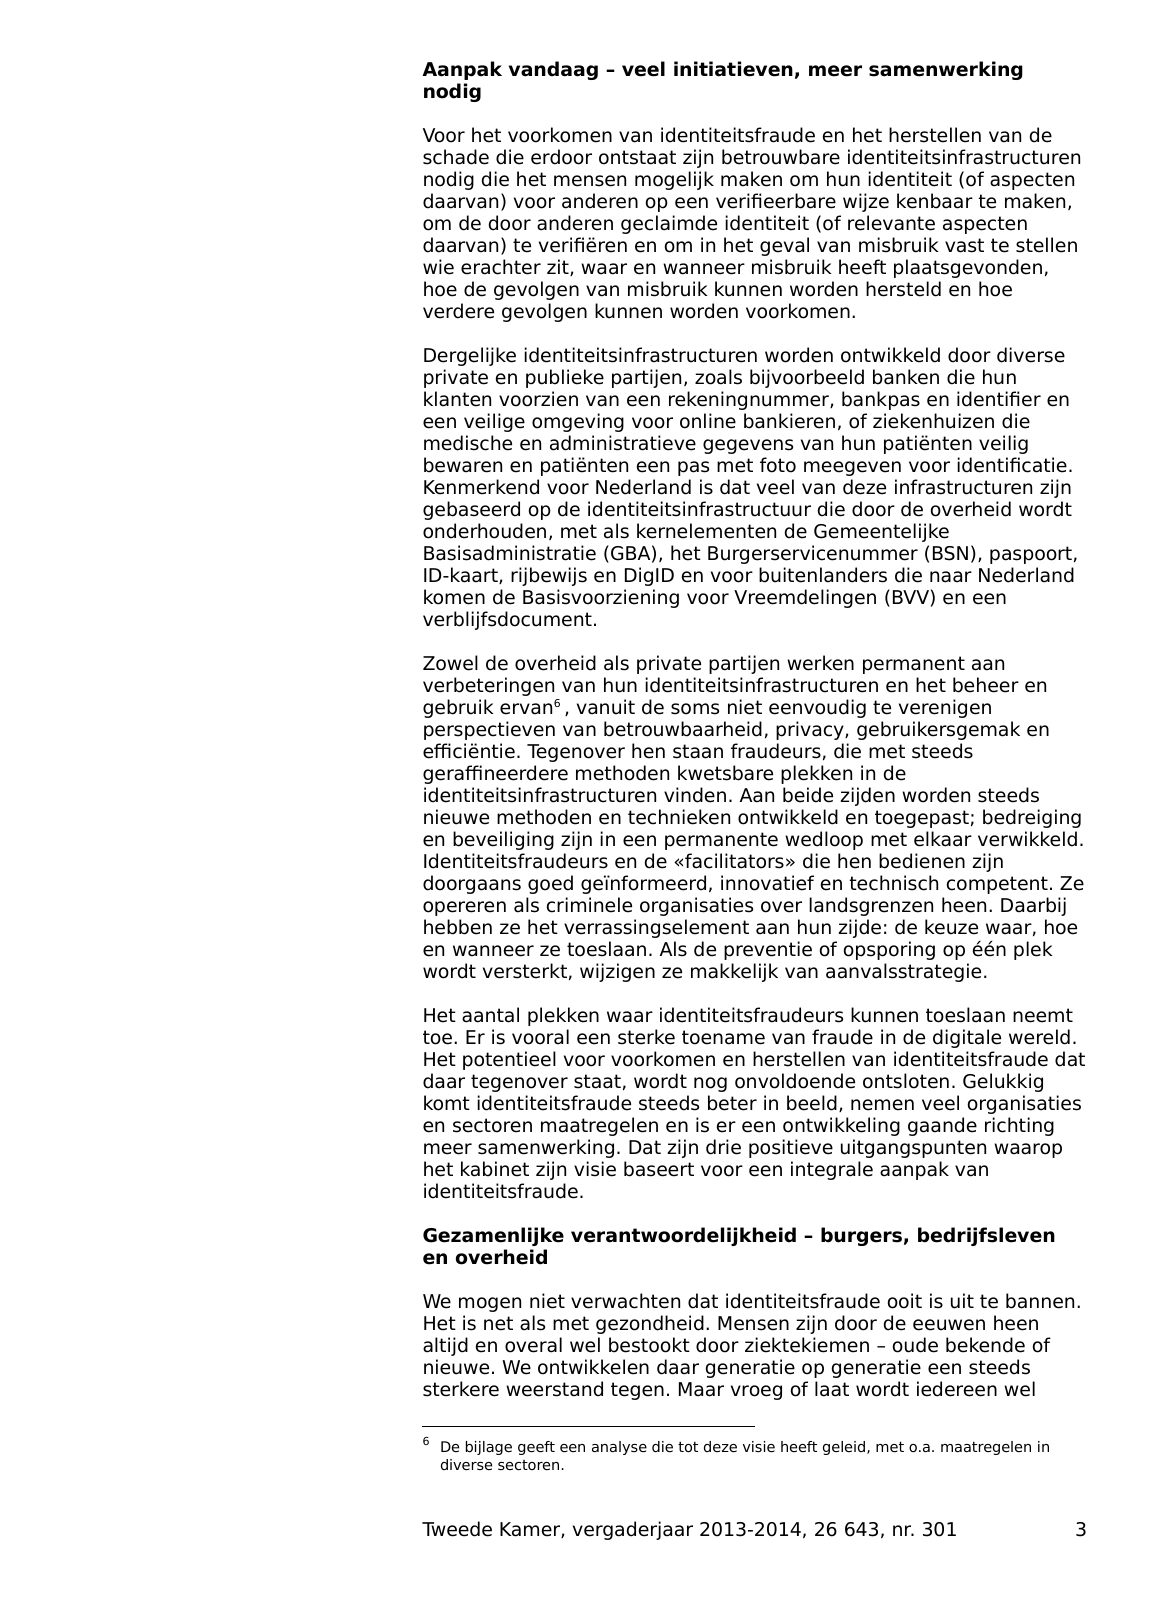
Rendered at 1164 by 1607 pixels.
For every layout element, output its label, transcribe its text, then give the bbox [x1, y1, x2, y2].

subtitle Gezamenlijke verantwoordelijkheid – burgers, bedrijfsleven en overheid [422, 1225, 1087, 1269]
text Zowel de overheid als private partijen werken permanent aan verbeteringen van hun identiteitsinfrastructuren en het beheer en gebruik ervan, vanuit de soms niet eenvoudig te verenigen perspectieven van betrouwbaarheid, privacy, gebruikersgemak en efficiëntie. Tegenover hen staan fraudeurs, die met steeds geraffineerdere methoden kwetsbare plekken in de identiteitsinfrastructuren vinden. Aan beide zijden worden steeds nieuwe methoden en technieken ontwikkeld en toegepast; bedreiging en beveiliging zijn in een permanente wedloop met elkaar verwikkeld. Identiteitsfraudeurs en de «facilitators» die hen bedienen zijn doorgaans goed geïnformeerd, innovatief en technisch competent. Ze opereren als criminele organisaties over landsgrenzen heen. Daarbij hebben ze het verrassingselement aan hun zijde: de keuze waar, hoe en wanneer ze toeslaan. Als de preventie of opsporing op één plek wordt versterkt, wijzigen ze makkelijk van aanvalsstrategie. [422, 653, 1087, 983]
text We mogen niet verwachten dat identiteitsfraude ooit is uit te bannen. Het is net als met gezondheid. Mensen zijn door de eeuwen heen altijd en overal wel bestookt door ziektekiemen – oude bekende of nieuwe. We ontwikkelen daar generatie op generatie een steeds sterkere weerstand tegen. Maar vroeg of laat wordt iedereen wel [422, 1291, 1087, 1401]
text De bijlage geeft een analyse die tot deze visie heeft geleid, met o.a. maatregelen in diverse sectoren. [422, 1435, 1087, 1474]
subtitle Aanpak vandaag – veel initiatieven, meer samenwerking nodig [422, 59, 1087, 103]
text Het aantal plekken waar identiteitsfraudeurs kunnen toeslaan neemt toe. Er is vooral een sterke toename van fraude in de digitale wereld. Het potentieel voor voorkomen en herstellen van identiteitsfraude dat daar tegenover staat, wordt nog onvoldoende ontsloten. Gelukkig komt identiteitsfraude steeds beter in beeld, nemen veel organisaties en sectoren maatregelen en is er een ontwikkeling gaande richting meer samenwerking. Dat zijn drie positieve uitgangspunten waarop het kabinet zijn visie baseert voor een integrale aanpak van identiteitsfraude. [422, 1005, 1087, 1203]
text Voor het voorkomen van identiteitsfraude en het herstellen van de schade die erdoor ontstaat zijn betrouwbare identiteitsinfrastructuren nodig die het mensen mogelijk maken om hun identiteit (of aspecten daarvan) voor anderen op een verifieerbare wijze kenbaar te maken, om de door anderen geclaimde identiteit (of relevante aspecten daarvan) te verifiëren en om in het geval van misbruik vast te stellen wie erachter zit, waar en wanneer misbruik heeft plaatsgevonden, hoe de gevolgen van misbruik kunnen worden hersteld en hoe verdere gevolgen kunnen worden voorkomen. [422, 125, 1087, 323]
text Dergelijke identiteitsinfrastructuren worden ontwikkeld door diverse private en publieke partijen, zoals bijvoorbeeld banken die hun klanten voorzien van een rekeningnummer, bankpas en identifier en een veilige omgeving voor online bankieren, of ziekenhuizen die medische en administratieve gegevens van hun patiënten veilig bewaren en patiënten een pas met foto meegeven voor identificatie. Kenmerkend voor Nederland is dat veel van deze infrastructuren zijn gebaseerd op de identiteitsinfrastructuur die door de overheid wordt onderhouden, met als kernelementen de Gemeentelijke Basisadministratie (GBA), het Burgerservicenummer (BSN), paspoort, ID-kaart, rijbewijs en DigID en voor buitenlanders die naar Nederland komen de Basisvoorziening voor Vreemdelingen (BVV) en een verblijfsdocument. [422, 345, 1087, 631]
